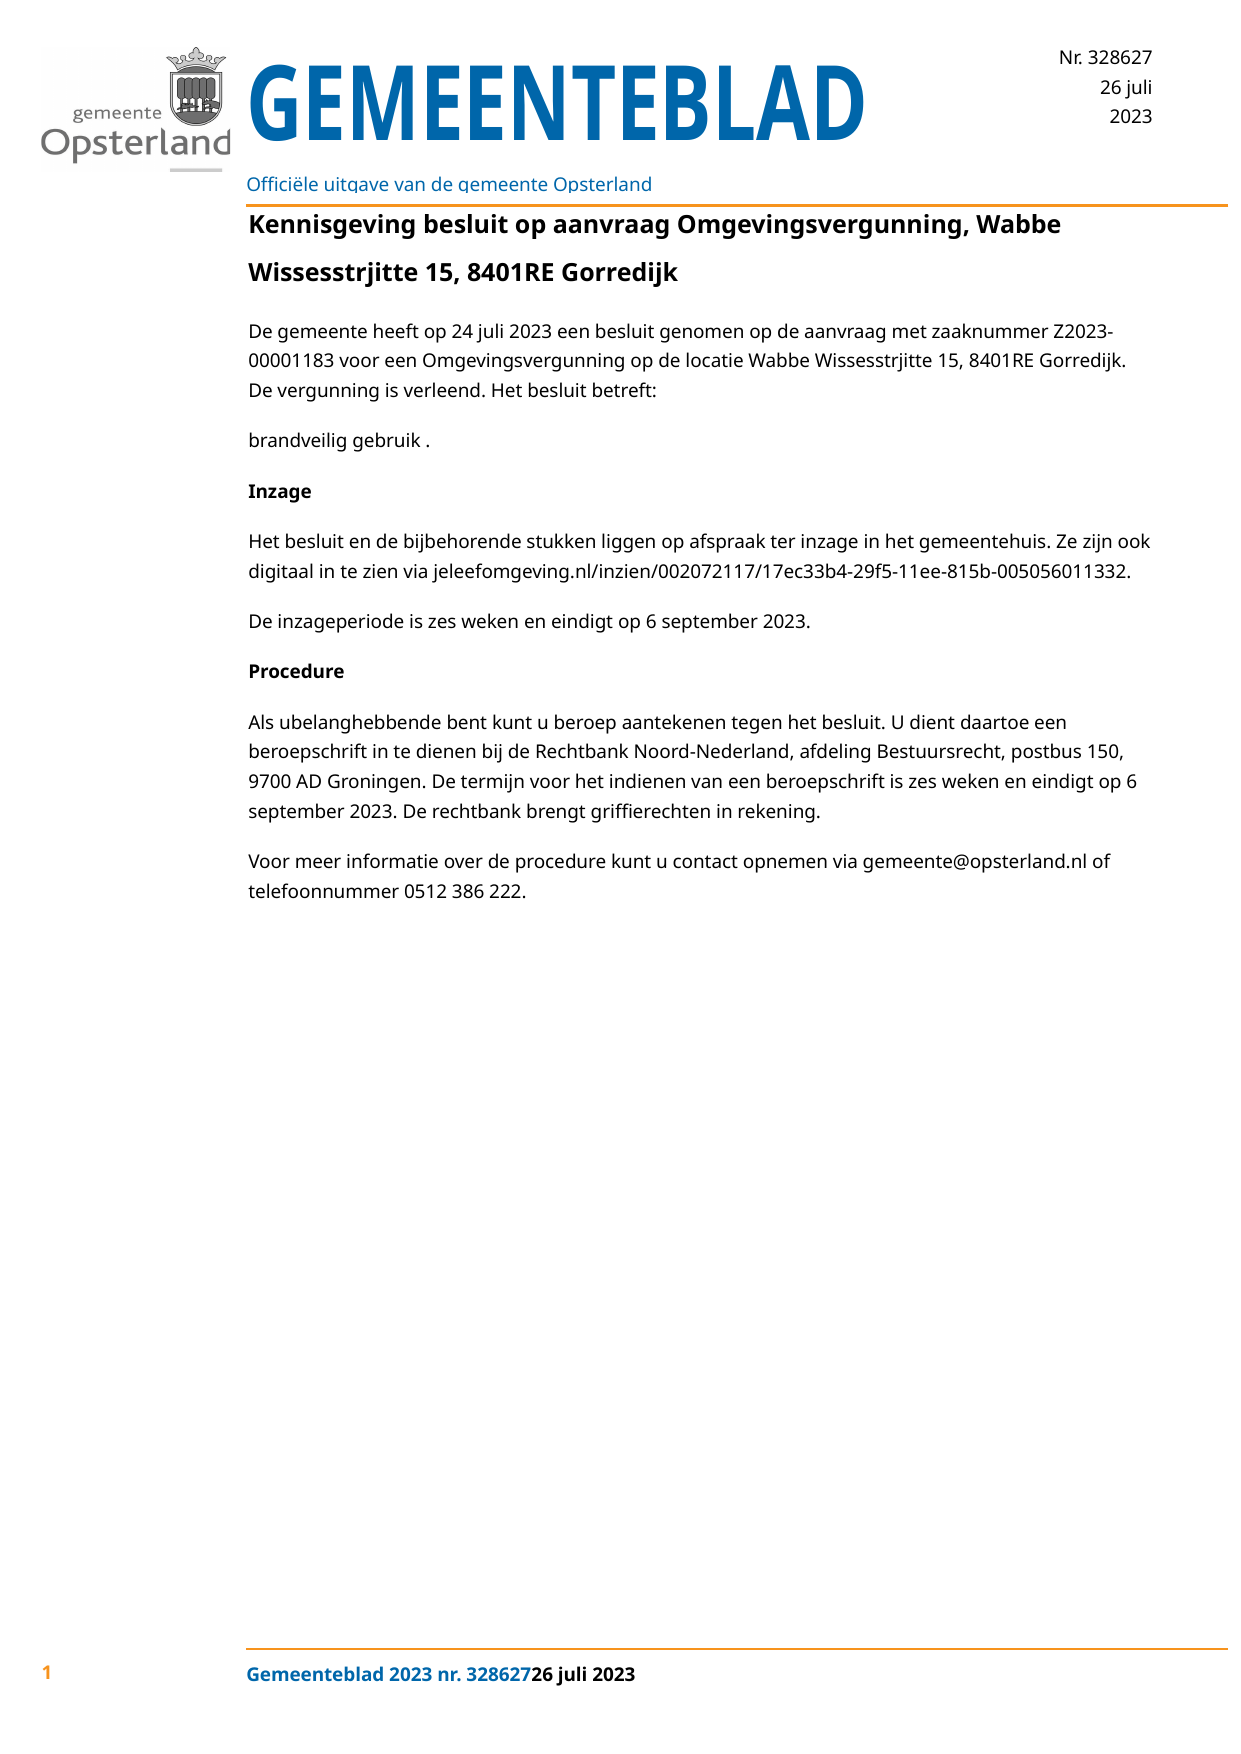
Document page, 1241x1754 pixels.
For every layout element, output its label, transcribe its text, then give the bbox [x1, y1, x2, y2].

text De gemeente heeft op 24 juli 2023 een besluit genomen op de aanvraag met zaaknummer Z2023-00001183 voor een Omgevingsvergunning op de locatie Wabbe Wissesstrjitte 15, 8401RE Gorredijk. De vergunning is verleend. Het besluit betreft: [248, 318, 1152, 403]
text Procedure [248, 659, 1152, 684]
text Als ubelanghebbende bent kunt u beroep aantekenen tegen het besluit. U dient daartoe een beroepschrift in te dienen bij de Rechtbank Noord-Nederland, afdeling Bestuursrecht, postbus 150, 9700 AD Groningen. De termijn voor het indienen van een beroepschrift is zes weken en eindigt op 6 september 2023. De rechtbank brengt griffierechten in rekening. [248, 709, 1152, 824]
text brandveilig gebruik . [248, 427, 1152, 453]
text Het besluit en de bijbehorende stukken liggen op afspraak ter inzage in het gemeentehuis. Ze zijn ook digitaal in te zien via jeleefomgeving.nl/inzien/002072117/17ec33b4-29f5-11ee-815b-005056011332. [248, 528, 1152, 584]
text De inzageperiode is zes weken en eindigt op 6 september 2023. [248, 608, 1152, 634]
text Kennisgeving besluit op aanvraag Omgevingsvergunning, Wabbe Wissesstrjitte 15, 8401RE Gorredijk [248, 207, 1152, 288]
picture [41, 47, 231, 172]
text Inzage [248, 478, 1152, 504]
text Voor meer informatie over de procedure kunt u contact opnemen via gemeente@opsterland.nl of telefoonnummer 0512 386 222. [248, 848, 1152, 904]
